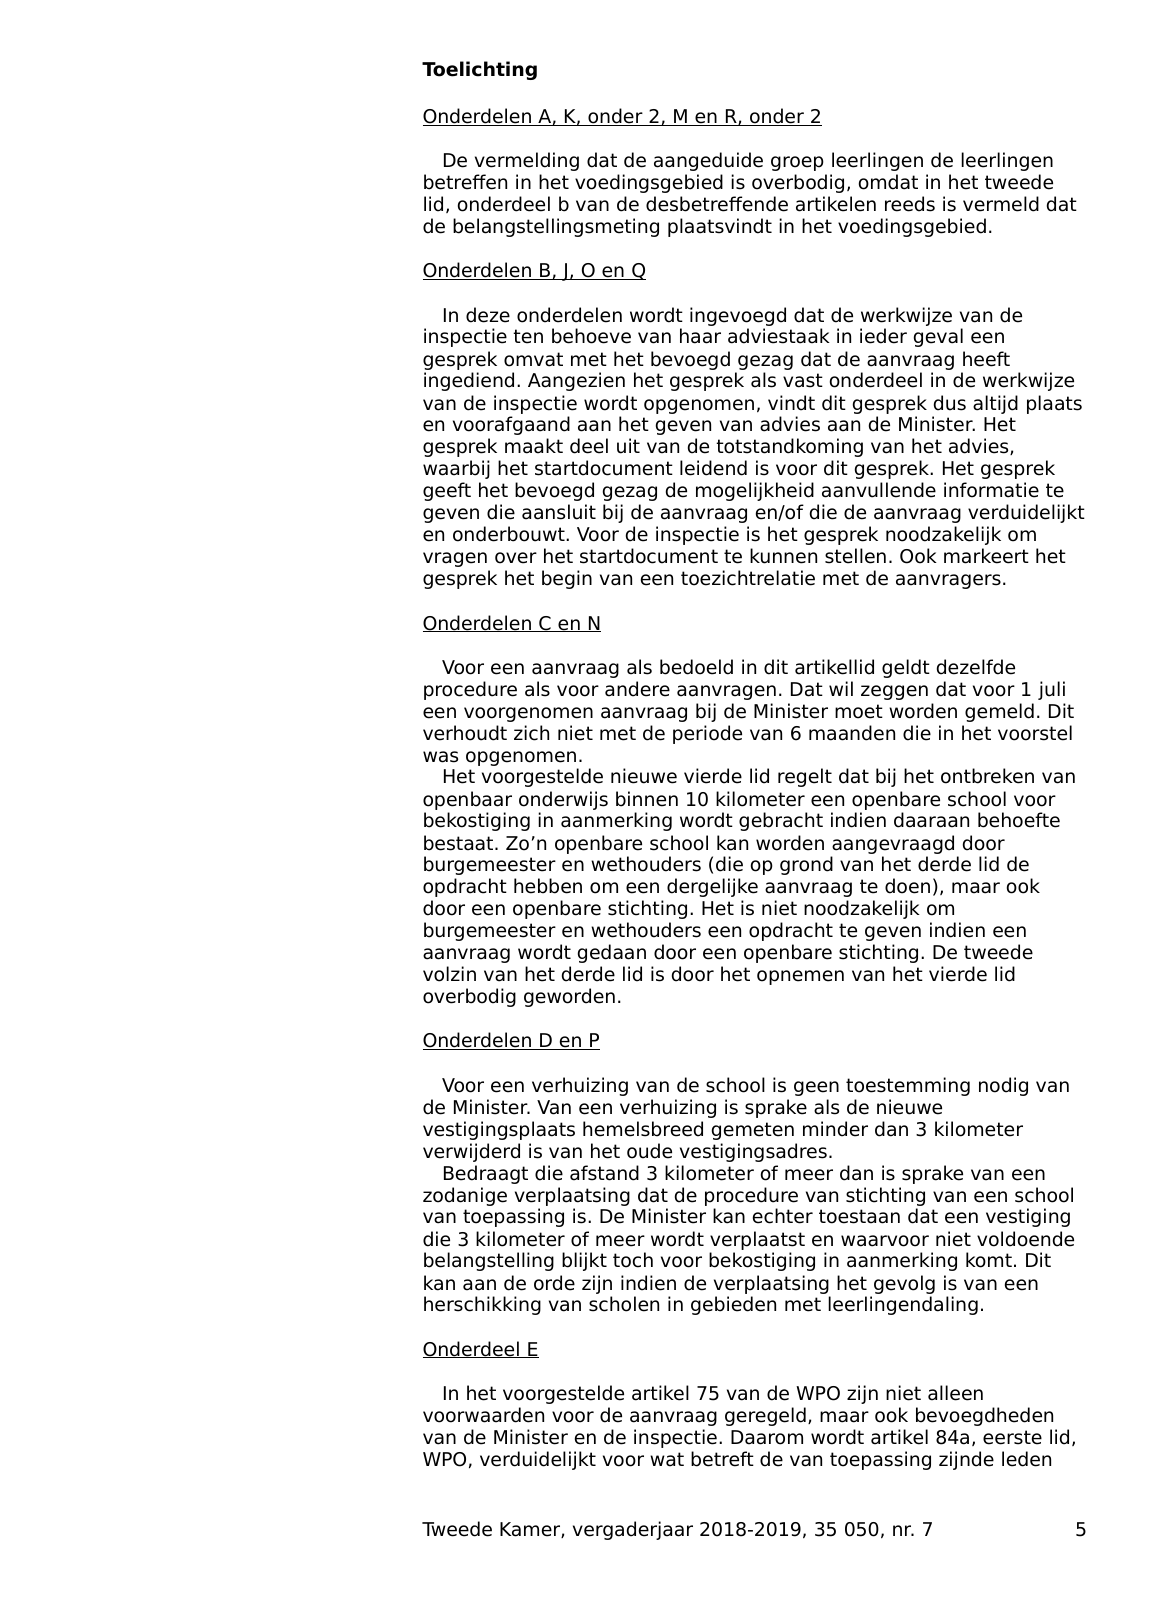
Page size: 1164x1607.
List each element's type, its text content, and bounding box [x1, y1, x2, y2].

subtitle Onderdelen D en P [422, 1030, 1087, 1052]
subtitle Onderdeel E [422, 1338, 1087, 1361]
subtitle Onderdelen B, J, O en Q [422, 260, 1087, 282]
text In deze onderdelen wordt ingevoegd dat de werkwijze van de inspectie ten behoeve van haar adviestaak in ieder geval een gesprek omvat met het bevoegd gezag dat de aanvraag heeft ingediend. Aangezien het gesprek als vast onderdeel in de werkwijze van de inspectie wordt opgenomen, vindt dit gesprek dus altijd plaats en voorafgaand aan het geven van advies aan de Minister. Het gesprek maakt deel uit van de totstandkoming van het advies, waarbij het startdocument leidend is voor dit gesprek. Het gesprek geeft het bevoegd gezag de mogelijkheid aanvullende informatie te geven die aansluit bij de aanvraag en/of die de aanvraag verduidelijkt en onderbouwt. Voor de inspectie is het gesprek noodzakelijk om vragen over het startdocument te kunnen stellen. Ook markeert het gesprek het begin van een toezichtrelatie met de aanvragers. [422, 304, 1087, 590]
text De vermelding dat de aangeduide groep leerlingen de leerlingen betreffen in het voedingsgebied is overbodig, omdat in het tweede lid, onderdeel b van de desbetreffende artikelen reeds is vermeld dat de belangstellingsmeting plaatsvindt in het voedingsgebied. [422, 150, 1087, 238]
text Voor een aanvraag als bedoeld in dit artikellid geldt dezelfde procedure als voor andere aanvragen. Dat wil zeggen dat voor 1 juli een voorgenomen aanvraag bij de Minister moet worden gemeld. Dit verhoudt zich niet met de periode van 6 maanden die in het voorstel was opgenomen. [422, 657, 1087, 766]
text Voor een verhuizing van de school is geen toestemming nodig van de Minister. Van een verhuizing is sprake als de nieuwe vestigingsplaats hemelsbreed gemeten minder dan 3 kilometer verwijderd is van het oude vestigingsadres. [422, 1074, 1087, 1162]
text Het voorgestelde nieuwe vierde lid regelt dat bij het ontbreken van openbaar onderwijs binnen 10 kilometer een openbare school voor bekostiging in aanmerking wordt gebracht indien daaraan behoefte bestaat. Zo’n openbare school kan worden aangevraagd door burgemeester en wethouders (die op grond van het derde lid de opdracht hebben om een dergelijke aanvraag te doen), maar ook door een openbare stichting. Het is niet noodzakelijk om burgemeester en wethouders een opdracht te geven indien een aanvraag wordt gedaan door een openbare stichting. De tweede volzin van het derde lid is door het opnemen van het vierde lid overbodig geworden. [422, 766, 1087, 1008]
text In het voorgestelde artikel 75 van de WPO zijn niet alleen voorwaarden voor de aanvraag geregeld, maar ook bevoegdheden van de Minister en de inspectie. Daarom wordt artikel 84a, eerste lid, WPO, verduidelijkt voor wat betreft de van toepassing zijnde leden [422, 1383, 1087, 1471]
text Bedraagt die afstand 3 kilometer of meer dan is sprake van een zodanige verplaatsing dat de procedure van stichting van een school van toepassing is. De Minister kan echter toestaan dat een vestiging die 3 kilometer of meer wordt verplaatst en waarvoor niet voldoende belangstelling blijkt toch voor bekostiging in aanmerking komt. Dit kan aan de orde zijn indien de verplaatsing het gevolg is van een herschikking van scholen in gebieden met leerlingendaling. [422, 1162, 1087, 1316]
subtitle Toelichting [422, 59, 1087, 81]
subtitle Onderdelen C en N [422, 612, 1087, 634]
subtitle Onderdelen A, K, onder 2, M en R, onder 2 [422, 106, 1087, 128]
